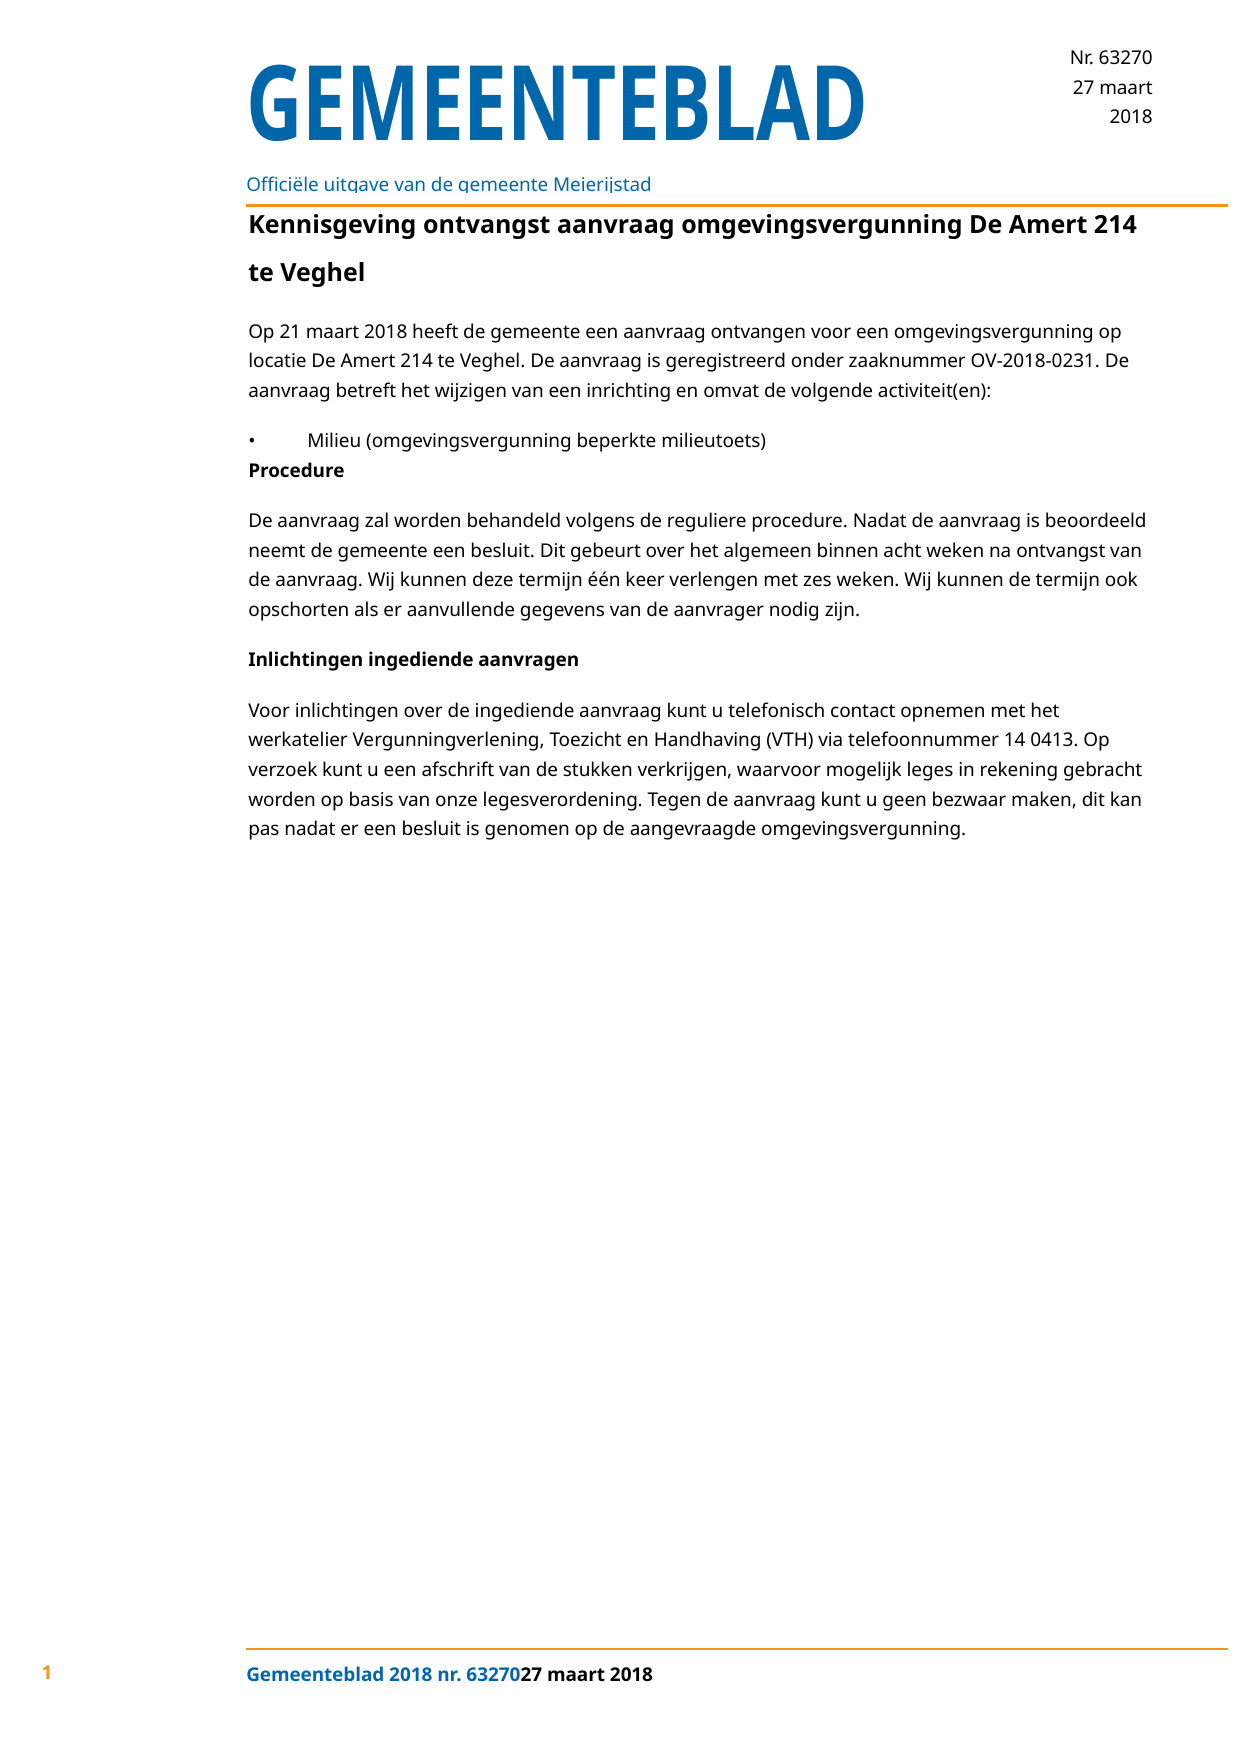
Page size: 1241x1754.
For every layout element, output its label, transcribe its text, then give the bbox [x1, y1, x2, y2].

text Voor inlichtingen over de ingediende aanvraag kunt u telefonisch contact opnemen met het werkatelier Vergunningverlening, Toezicht en Handhaving (VTH) via telefoonnummer 14 0413. Op verzoek kunt u een afschrift van de stukken verkrijgen, waarvoor mogelijk leges in rekening gebracht worden op basis van onze legesverordening. Tegen de aanvraag kunt u geen bezwaar maken, dit kan pas nadat er een besluit is genomen op de aangevraagde omgevingsvergunning. [248, 697, 1152, 841]
text Op 21 maart 2018 heeft de gemeente een aanvraag ontvangen voor een omgevingsvergunning op locatie De Amert 214 te Veghel. De aanvraag is geregistreerd onder zaaknummer OV-2018-0231. De aanvraag betreft het wijzigen van een inrichting en omvat de volgende activiteit(en): [248, 318, 1152, 403]
text Inlichtingen ingediende aanvragen [248, 647, 1152, 672]
list Milieu (omgevingsvergunning beperkte milieutoets) [248, 427, 1152, 453]
picture [41, 47, 231, 172]
text Procedure [248, 457, 1152, 483]
text Kennisgeving ontvangst aanvraag omgevingsvergunning De Amert 214 te Veghel [248, 207, 1152, 288]
text De aanvraag zal worden behandeld volgens de reguliere procedure. Nadat de aanvraag is beoordeeld neemt de gemeente een besluit. Dit gebeurt over het algemeen binnen acht weken na ontvangst van de aanvraag. Wij kunnen deze termijn één keer verlengen met zes weken. Wij kunnen de termijn ook opschorten als er aanvullende gegevens van de aanvrager nodig zijn. [248, 507, 1152, 622]
